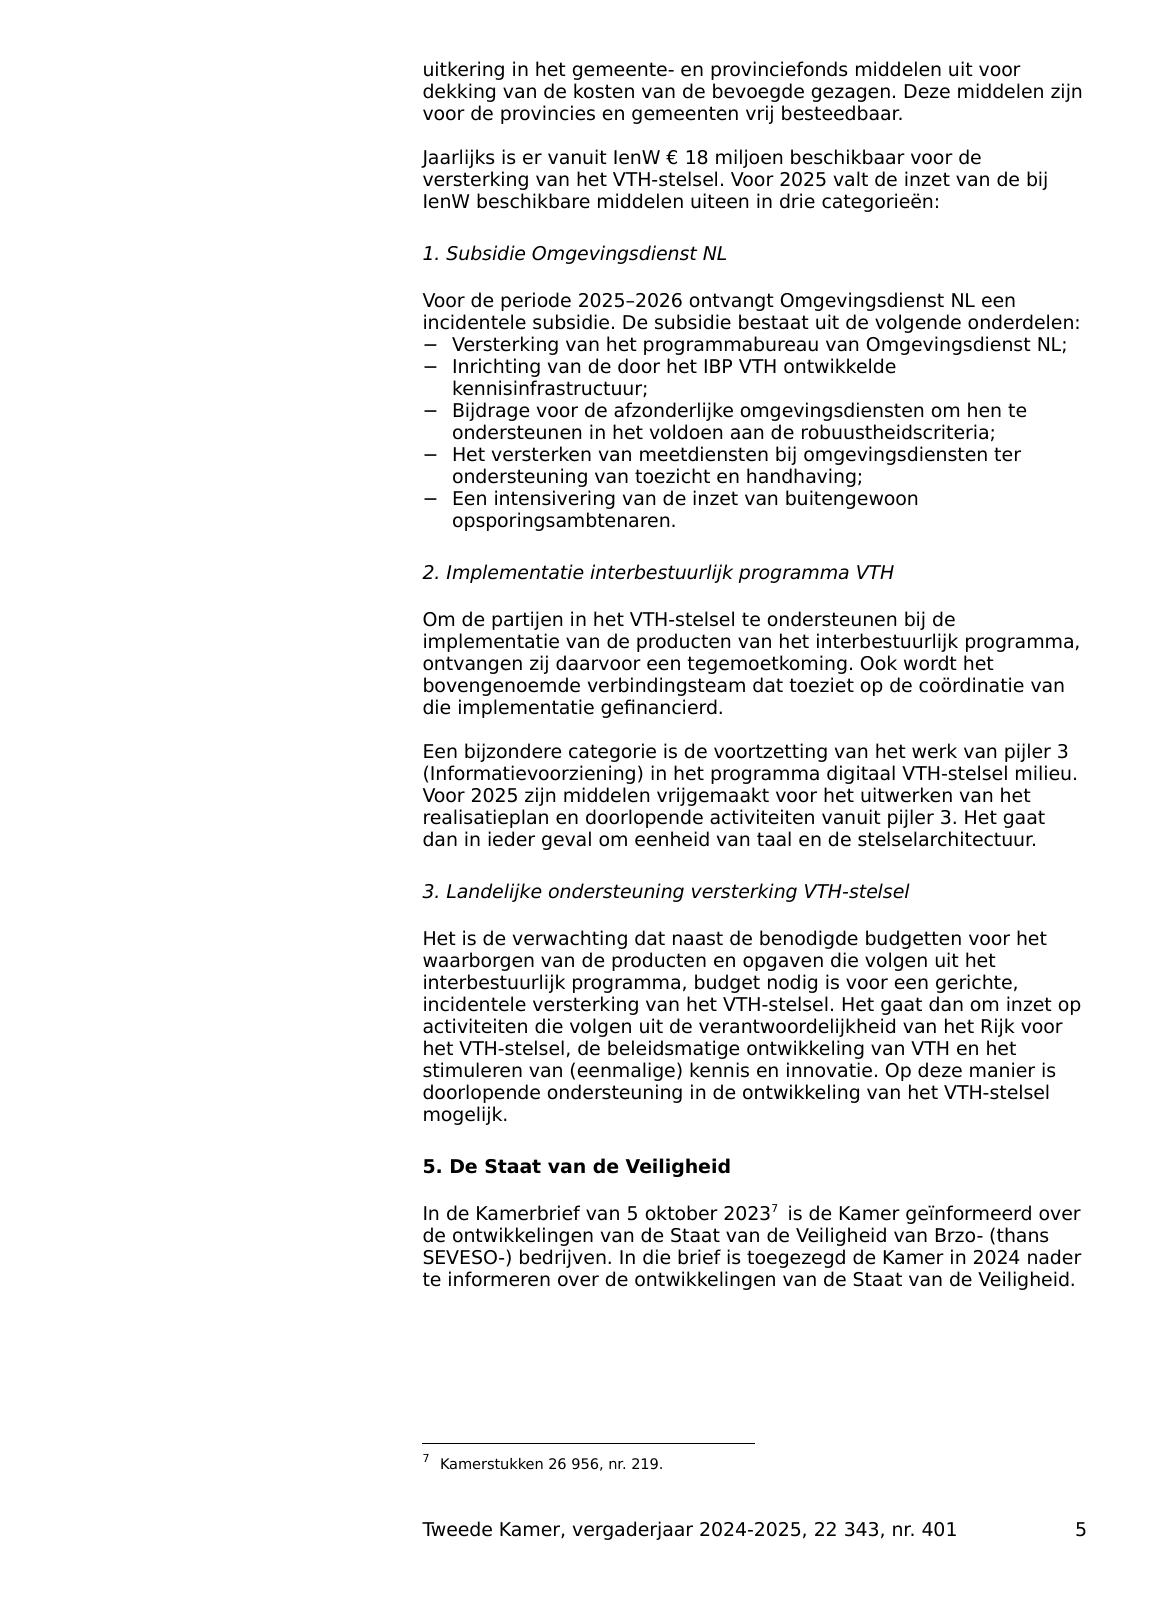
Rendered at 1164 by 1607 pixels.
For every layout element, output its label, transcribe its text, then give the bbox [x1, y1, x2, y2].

text − Het versterken van meetdiensten bij omgevingsdiensten ter ondersteuning van toezicht en handhaving; [422, 444, 1087, 488]
subtitle 2. Implementatie interbestuurlijk programma VTH [422, 562, 1087, 584]
text − Versterking van het programmabureau van Omgevingsdienst NL; [422, 334, 1087, 356]
text Jaarlijks is er vanuit IenW € 18 miljoen beschikbaar voor de versterking van het VTH-stelsel. Voor 2025 valt de inzet van de bij IenW beschikbare middelen uiteen in drie categorieën: [422, 147, 1087, 213]
subtitle 1. Subsidie Omgevingsdienst NL [422, 243, 1087, 265]
text uitkering in het gemeente- en provinciefonds middelen uit voor dekking van de kosten van de bevoegde gezagen. Deze middelen zijn voor de provincies en gemeenten vrij besteedbaar. [422, 59, 1087, 125]
text − Een intensivering van de inzet van buitengewoon opsporingsambtenaren. [422, 488, 1087, 532]
text − Bijdrage voor de afzonderlijke omgevingsdiensten om hen te ondersteunen in het voldoen aan de robuustheidscriteria; [422, 400, 1087, 444]
text Kamerstukken 26 956, nr. 219. [422, 1452, 1087, 1474]
text Een bijzondere categorie is de voortzetting van het werk van pijler 3 (Informatievoorziening) in het programma digitaal VTH-stelsel milieu. Voor 2025 zijn middelen vrijgemaakt voor het uitwerken van het realisatieplan en doorlopende activiteiten vanuit pijler 3. Het gaat dan in ieder geval om eenheid van taal en de stelselarchitectuur. [422, 741, 1087, 851]
text In de Kamerbrief van 5 oktober 2023 is de Kamer geïnformeerd over de ontwikkelingen van de Staat van de Veiligheid van Brzo- (thans SEVESO-) bedrijven. In die brief is toegezegd de Kamer in 2024 nader te informeren over de ontwikkelingen van de Staat van de Veiligheid. [422, 1203, 1087, 1291]
text Om de partijen in het VTH-stelsel te ondersteunen bij de implementatie van de producten van het interbestuurlijk programma, ontvangen zij daarvoor een tegemoetkoming. Ook wordt het bovengenoemde verbindingsteam dat toeziet op de coördinatie van die implementatie gefinancierd. [422, 609, 1087, 719]
subtitle 5. De Staat van de Veiligheid [422, 1156, 1087, 1178]
text Voor de periode 2025–2026 ontvangt Omgevingsdienst NL een incidentele subsidie. De subsidie bestaat uit de volgende onderdelen: [422, 290, 1087, 334]
text − Inrichting van de door het IBP VTH ontwikkelde kennisinfrastructuur; [422, 356, 1087, 400]
subtitle 3. Landelijke ondersteuning versterking VTH-stelsel [422, 881, 1087, 903]
text Het is de verwachting dat naast de benodigde budgetten voor het waarborgen van de producten en opgaven die volgen uit het interbestuurlijk programma, budget nodig is voor een gerichte, incidentele versterking van het VTH-stelsel. Het gaat dan om inzet op activiteiten die volgen uit de verantwoordelijkheid van het Rijk voor het VTH-stelsel, de beleidsmatige ontwikkeling van VTH en het stimuleren van (eenmalige) kennis en innovatie. Op deze manier is doorlopende ondersteuning in de ontwikkeling van het VTH-stelsel mogelijk. [422, 928, 1087, 1126]
